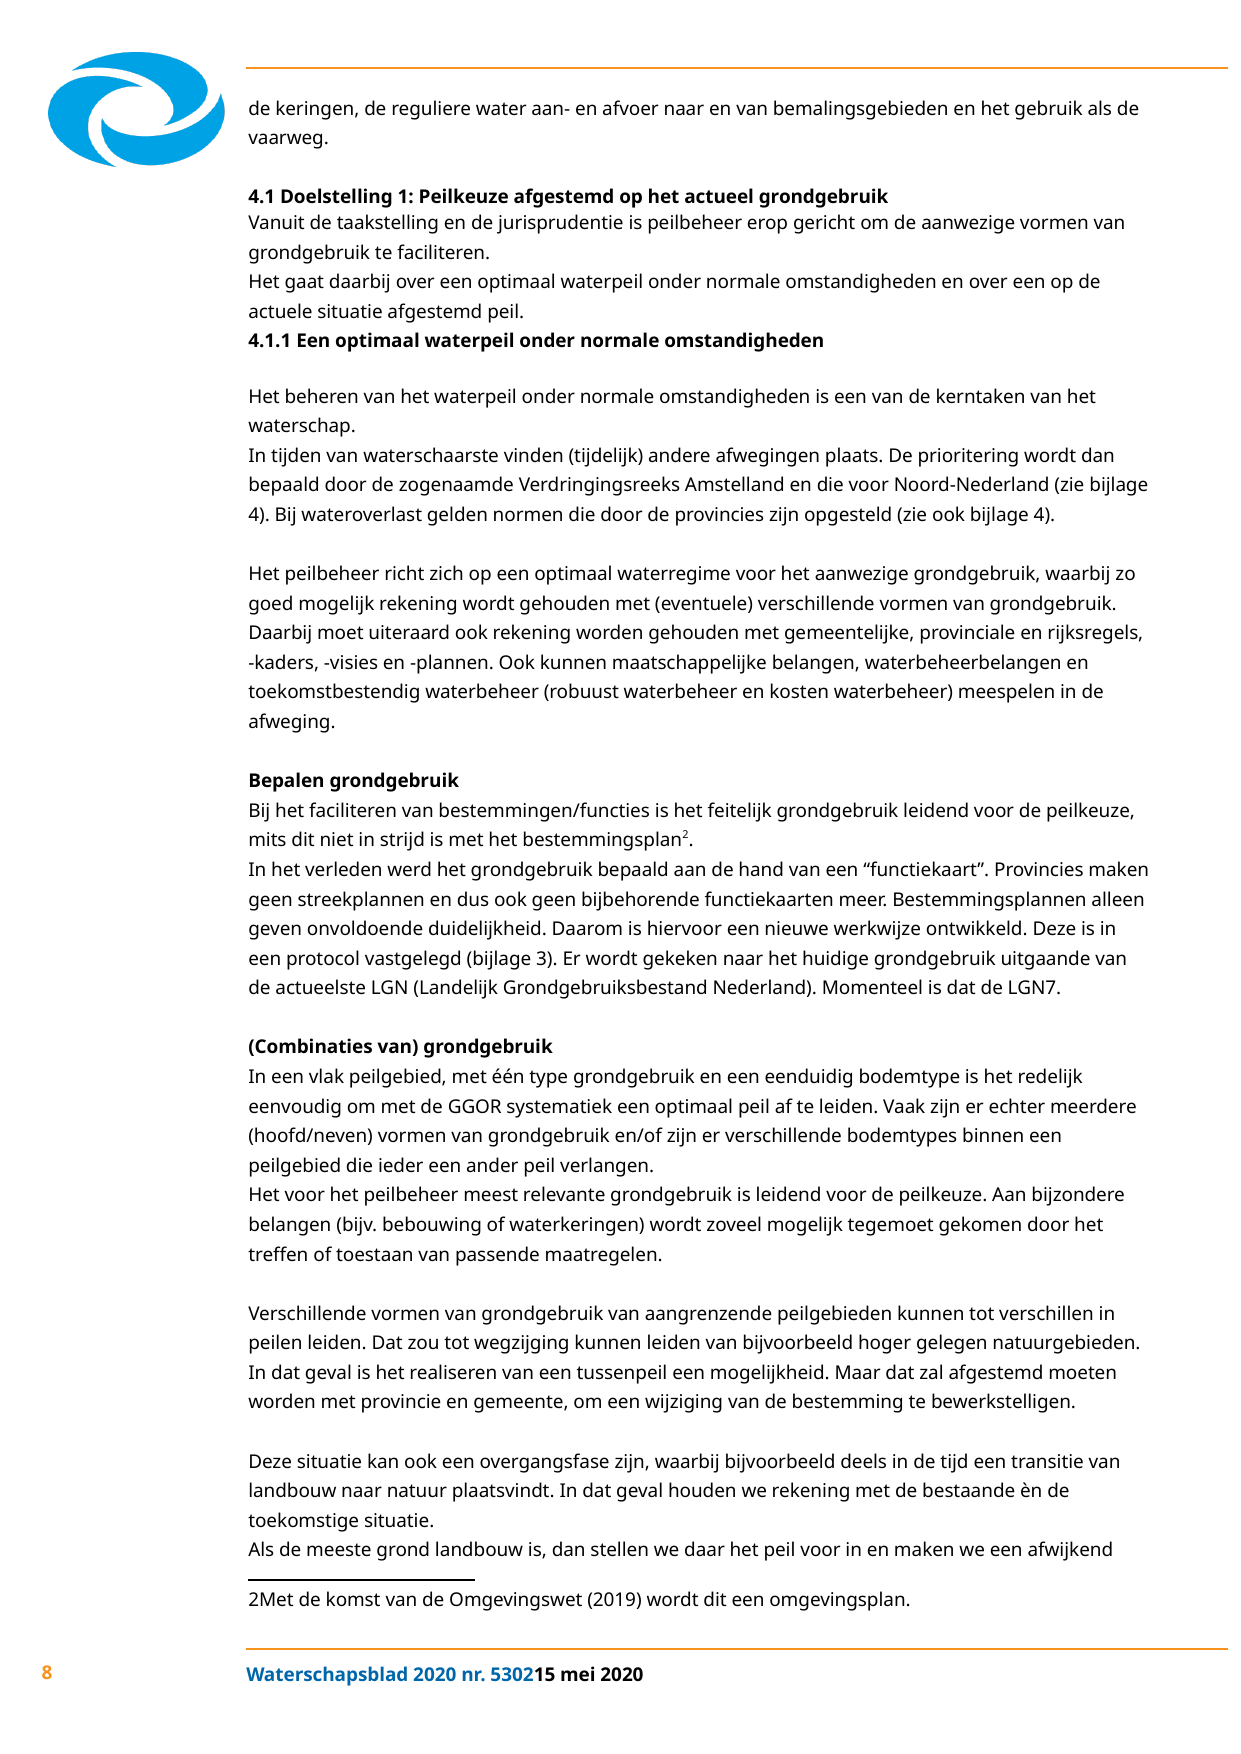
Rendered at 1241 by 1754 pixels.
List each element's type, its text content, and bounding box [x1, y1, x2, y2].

text Bepalen grondgebruik [248, 767, 1152, 793]
text Bij het faciliteren van bestemmingen/functies is het feitelijk grondgebruik leidend voor de peilkeuze, mits dit niet in strijd is met het bestemmingsplan. [248, 797, 1152, 852]
text Het gaat daarbij over een optimaal waterpeil onder normale omstandigheden en over een op de actuele situatie afgestemd peil. [248, 268, 1152, 324]
text Als de meeste grond landbouw is, dan stellen we daar het peil voor in en maken we een afwijkend [248, 1537, 1152, 1562]
text Het peilbeheer richt zich op een optimaal waterregime voor het aanwezige grondgebruik, waarbij zo goed mogelijk rekening wordt gehouden met (eventuele) verschillende vormen van grondgebruik. [248, 560, 1152, 616]
text de keringen, de reguliere water aan- en afvoer naar en van bemalingsgebieden en het gebruik als de vaarweg. [248, 95, 1152, 150]
text (Combinaties van) grondgebruik [248, 1034, 1152, 1059]
text Vanuit de taakstelling en de jurisprudentie is peilbeheer erop gericht om de aanwezige vormen van grondgebruik te faciliteren. [248, 209, 1152, 264]
text 4.1.1 Een optimaal waterpeil onder normale omstandigheden [248, 328, 1152, 353]
picture [41, 47, 231, 172]
text Verschillende vormen van grondgebruik van aangrenzende peilgebieden kunnen tot verschillen in peilen leiden. Dat zou tot wegzijging kunnen leiden van bijvoorbeeld hoger gelegen natuurgebieden. In dat geval is het realiseren van een tussenpeil een mogelijkheid. Maar dat zal afgestemd moeten worden met provincie en gemeente, om een wijziging van de bestemming te bewerkstelligen. [248, 1300, 1152, 1414]
text 4.1 Doelstelling 1: Peilkeuze afgestemd op het actueel grondgebruik [248, 183, 1152, 209]
text Het voor het peilbeheer meest relevante grondgebruik is leidend voor de peilkeuze. Aan bijzondere belangen (bijv. bebouwing of waterkeringen) wordt zoveel mogelijk tegemoet gekomen door het treffen of toestaan van passende maatregelen. [248, 1182, 1152, 1267]
text Daarbij moet uiteraard ook rekening worden gehouden met gemeentelijke, provinciale en rijksregels, -kaders, -visies en -plannen. Ook kunnen maatschappelijke belangen, waterbeheerbelangen en toekomstbestendig waterbeheer (robuust waterbeheer en kosten waterbeheer) meespelen in de afweging. [248, 619, 1152, 734]
text In een vlak peilgebied, met één type grondgebruik en een eenduidig bodemtype is het redelijk eenvoudig om met de GGOR systematiek een optimaal peil af te leiden. Vaak zijn er echter meerdere (hoofd/neven) vormen van grondgebruik en/of zijn er verschillende bodemtypes binnen een peilgebied die ieder een ander peil verlangen. [248, 1063, 1152, 1178]
text Met de komst van de Omgevingswet (2019) wordt dit een omgevingsplan. [248, 1586, 1152, 1612]
text In het verleden werd het grondgebruik bepaald aan de hand van een “functiekaart”. Provincies maken geen streekplannen en dus ook geen bijbehorende functiekaarten meer. Bestemmingsplannen alleen geven onvoldoende duidelijkheid. Daarom is hiervoor een nieuwe werkwijze ontwikkeld. Deze is in een protocol vastgelegd (bijlage 3). Er wordt gekeken naar het huidige grondgebruik uitgaande van de actueelste LGN (Landelijk Grondgebruiksbestand Nederland). Momenteel is dat de LGN7. [248, 856, 1152, 1000]
text In tijden van waterschaarste vinden (tijdelijk) andere afwegingen plaats. De prioritering wordt dan bepaald door de zogenaamde Verdringingsreeks Amstelland en die voor Noord-Nederland (zie bijlage 4). Bij wateroverlast gelden normen die door de provincies zijn opgesteld (zie ook bijlage 4). [248, 442, 1152, 527]
text Het beheren van het waterpeil onder normale omstandigheden is een van de kerntaken van het waterschap. [248, 383, 1152, 438]
text Deze situatie kan ook een overgangsfase zijn, waarbij bijvoorbeeld deels in de tijd een transitie van landbouw naar natuur plaatsvindt. In dat geval houden we rekening met de bestaande èn de toekomstige situatie. [248, 1448, 1152, 1533]
